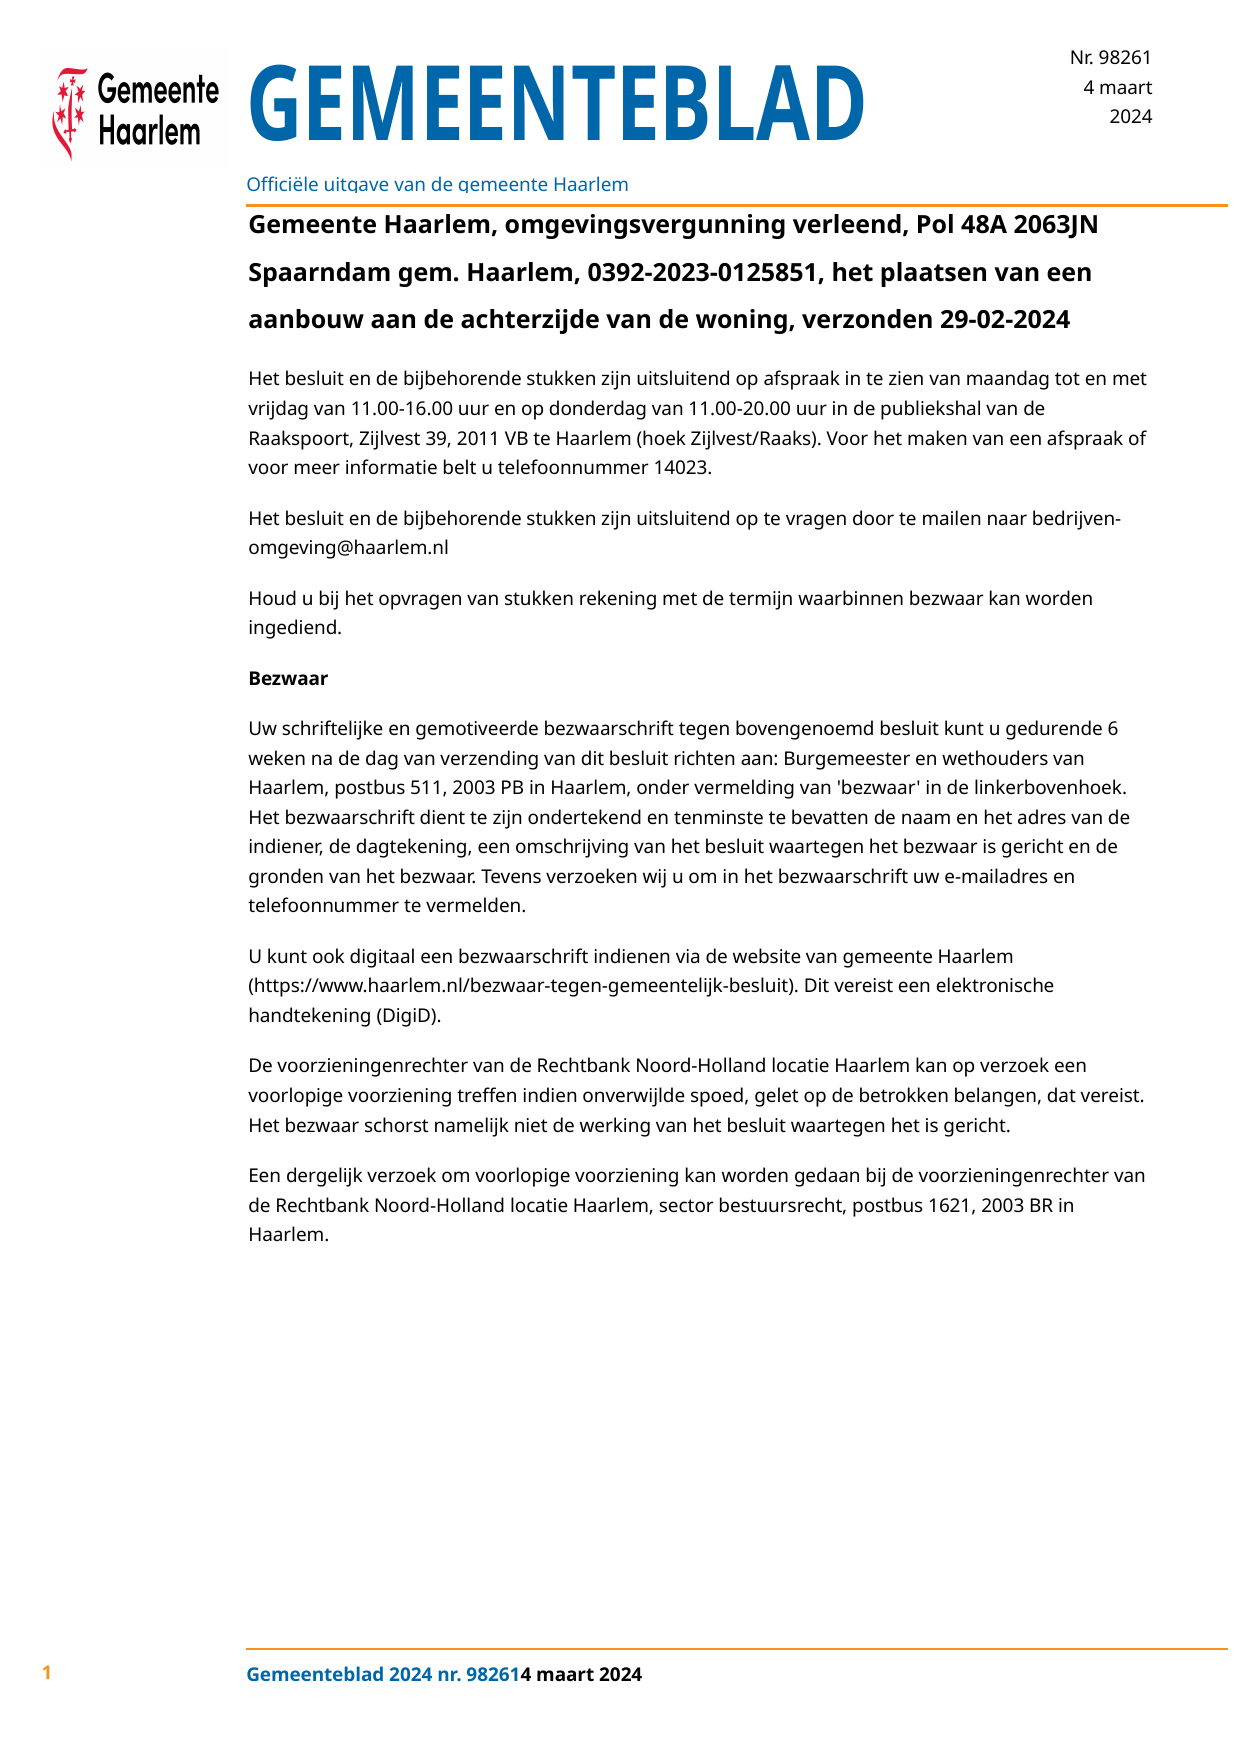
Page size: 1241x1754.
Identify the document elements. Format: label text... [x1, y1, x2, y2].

text Bezwaar [248, 665, 1152, 690]
text De voorzieningenrechter van de Rechtbank Noord-Holland locatie Haarlem kan op verzoek een voorlopige voorziening treffen indien onverwijlde spoed, gelet op de betrokken belangen, dat vereist. Het bezwaar schorst namelijk niet de werking van het besluit waartegen het is gericht. [248, 1053, 1152, 1137]
text Uw schriftelijke en gemotiveerde bezwaarschrift tegen bovengenoemd besluit kunt u gedurende 6 weken na de dag van verzending van dit besluit richten aan: Burgemeester en wethouders van Haarlem, postbus 511, 2003 PB in Haarlem, onder vermelding van 'bezwaar' in de linkerbovenhoek. Het bezwaarschrift dient te zijn ondertekend en tenminste te bevatten de naam en het adres van de indiener, de dagtekening, een omschrijving van het besluit waartegen het bezwaar is gericht en de gronden van het bezwaar. Tevens verzoeken wij u om in het bezwaarschrift uw e-mailadres en telefoonnummer te vermelden. [248, 715, 1152, 918]
text Een dergelijk verzoek om voorlopige voorziening kan worden gedaan bij de voorzieningenrechter van de Rechtbank Noord-Holland locatie Haarlem, sector bestuursrecht, postbus 1621, 2003 BR in Haarlem. [248, 1162, 1152, 1247]
text Het besluit en de bijbehorende stukken zijn uitsluitend op te vragen door te mailen naar bedrijven-omgeving@haarlem.nl [248, 505, 1152, 560]
text Houd u bij het opvragen van stukken rekening met de termijn waarbinnen bezwaar kan worden ingediend. [248, 585, 1152, 640]
text Gemeente Haarlem, omgevingsvergunning verleend, Pol 48A 2063JN Spaarndam gem. Haarlem, 0392-2023-0125851, het plaatsen van een aanbouw aan de achterzijde van de woning, verzonden 29-02-2024 [248, 207, 1152, 336]
picture [41, 47, 231, 172]
text Het besluit en de bijbehorende stukken zijn uitsluitend op afspraak in te zien van maandag tot en met vrijdag van 11.00-16.00 uur en op donderdag van 11.00-20.00 uur in de publiekshal van de Raakspoort, Zijlvest 39, 2011 VB te Haarlem (hoek Zijlvest/Raaks). Voor het maken van een afspraak of voor meer informatie belt u telefoonnummer 14023. [248, 366, 1152, 480]
text U kunt ook digitaal een bezwaarschrift indienen via de website van gemeente Haarlem (https://www.haarlem.nl/bezwaar-tegen-gemeentelijk-besluit). Dit vereist een elektronische handtekening (DigiD). [248, 943, 1152, 1028]
